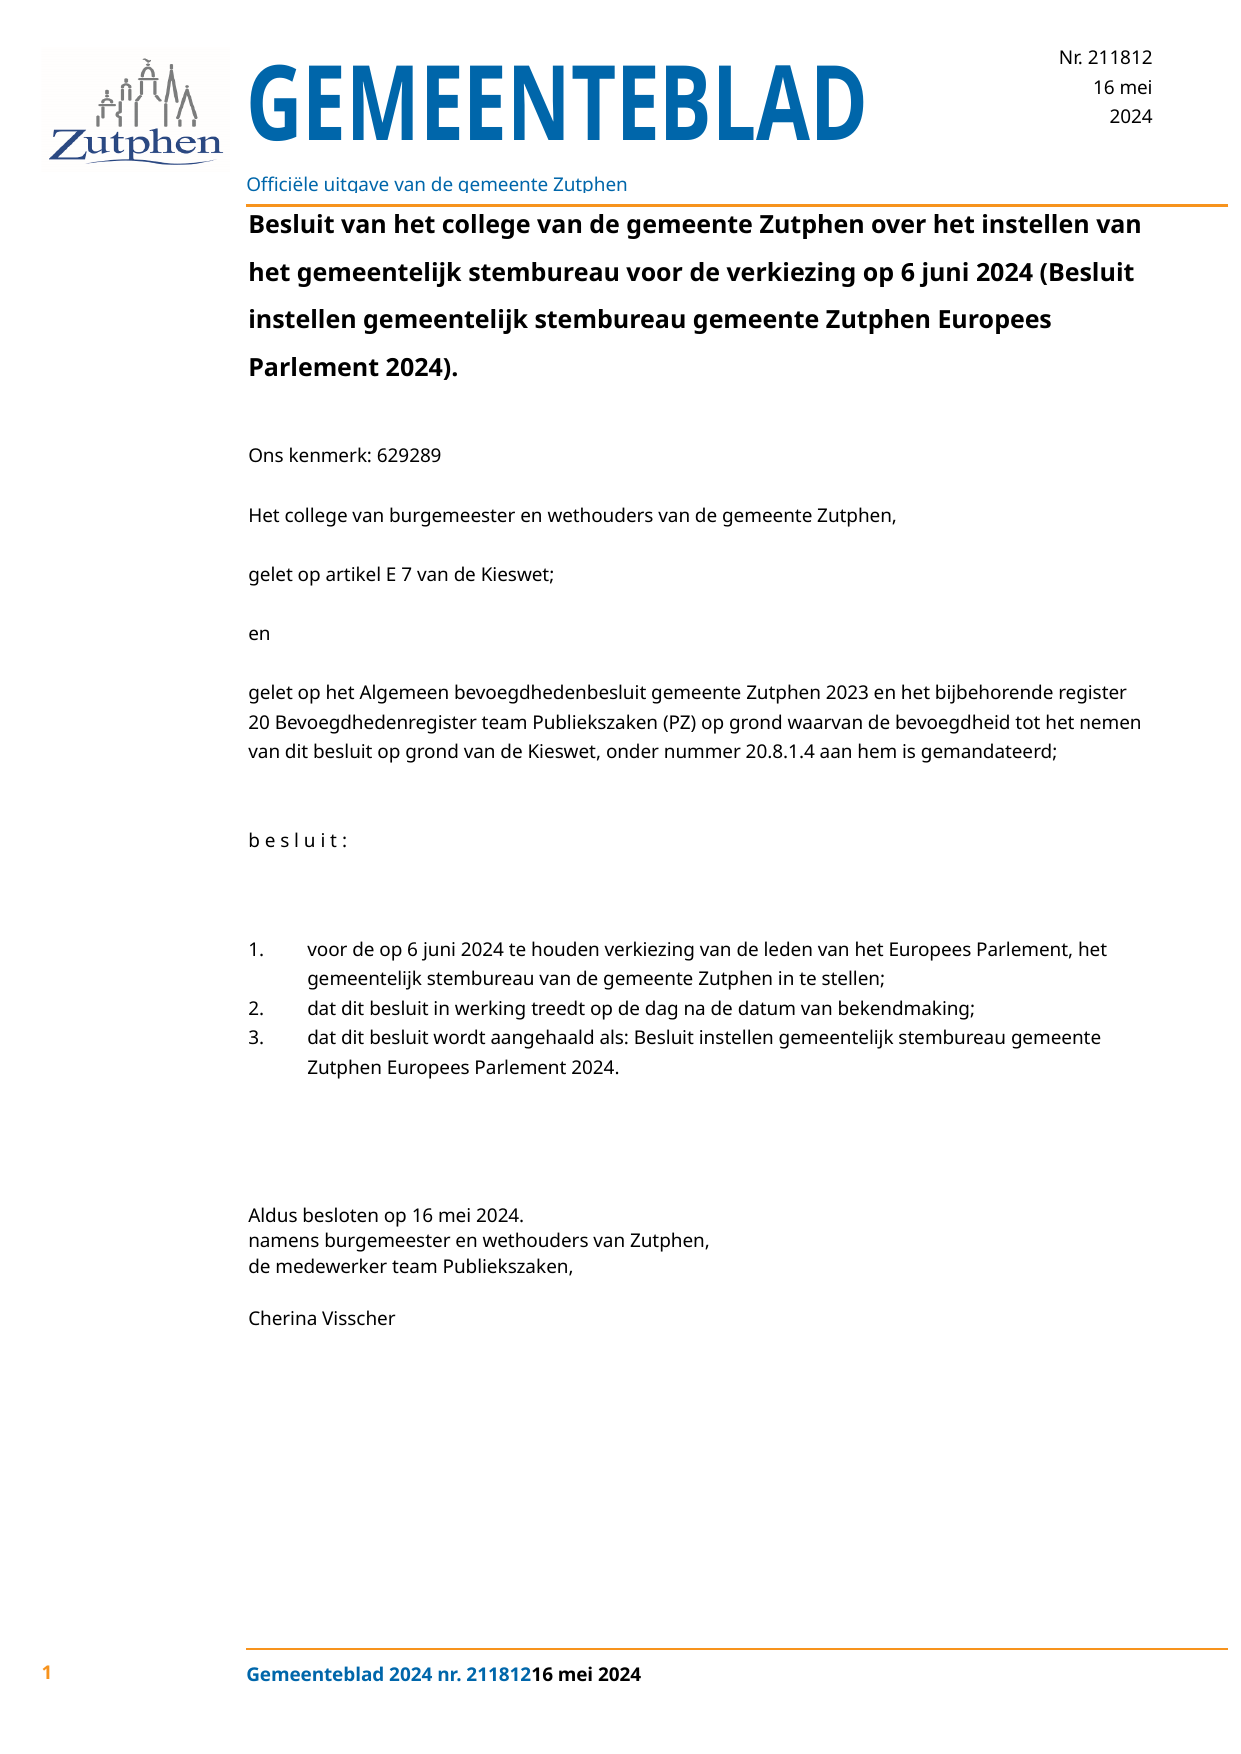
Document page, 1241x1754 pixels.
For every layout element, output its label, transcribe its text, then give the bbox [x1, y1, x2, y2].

text Besluit van het college van de gemeente Zutphen over het instellen van het gemeentelijk stembureau voor de verkiezing op 6 juni 2024 (Besluit instellen gemeentelijk stembureau gemeente Zutphen Europees Parlement 2024). [248, 207, 1152, 384]
text namens burgemeester en wethouders van Zutphen, [248, 1228, 1152, 1253]
text en [248, 620, 1152, 646]
picture [41, 47, 231, 172]
text gelet op het Algemeen bevoegdhedenbesluit gemeente Zutphen 2023 en het bijbehorende register 20 Bevoegdhedenregister team Publiekszaken (PZ) op grond waarvan de bevoegdheid tot het nemen van dit besluit op grond van de Kieswet, onder nummer 20.8.1.4 aan hem is gemandateerd; [248, 679, 1152, 764]
text gelet op artikel E 7 van de Kieswet; [248, 561, 1152, 587]
text Het college van burgemeester en wethouders van de gemeente Zutphen, [248, 502, 1152, 528]
text Aldus besloten op 16 mei 2024. [248, 1202, 1152, 1228]
list dat dit besluit wordt aangehaald als: Besluit instellen gemeentelijk stembureau gemeente Zutphen Europees Parlement 2024. [248, 1024, 1152, 1080]
text Ons kenmerk: 629289 [248, 443, 1152, 468]
list dat dit besluit in werking treedt op de dag na de datum van bekendmaking; [248, 995, 1152, 1021]
text b e s l u i t : [248, 827, 1152, 853]
list voor de op 6 juni 2024 te houden verkiezing van de leden van het Europees Parlement, het gemeentelijk stembureau van de gemeente Zutphen in te stellen; [248, 936, 1152, 991]
text de medewerker team Publiekszaken, [248, 1253, 1152, 1279]
text Cherina Visscher [248, 1305, 1152, 1331]
